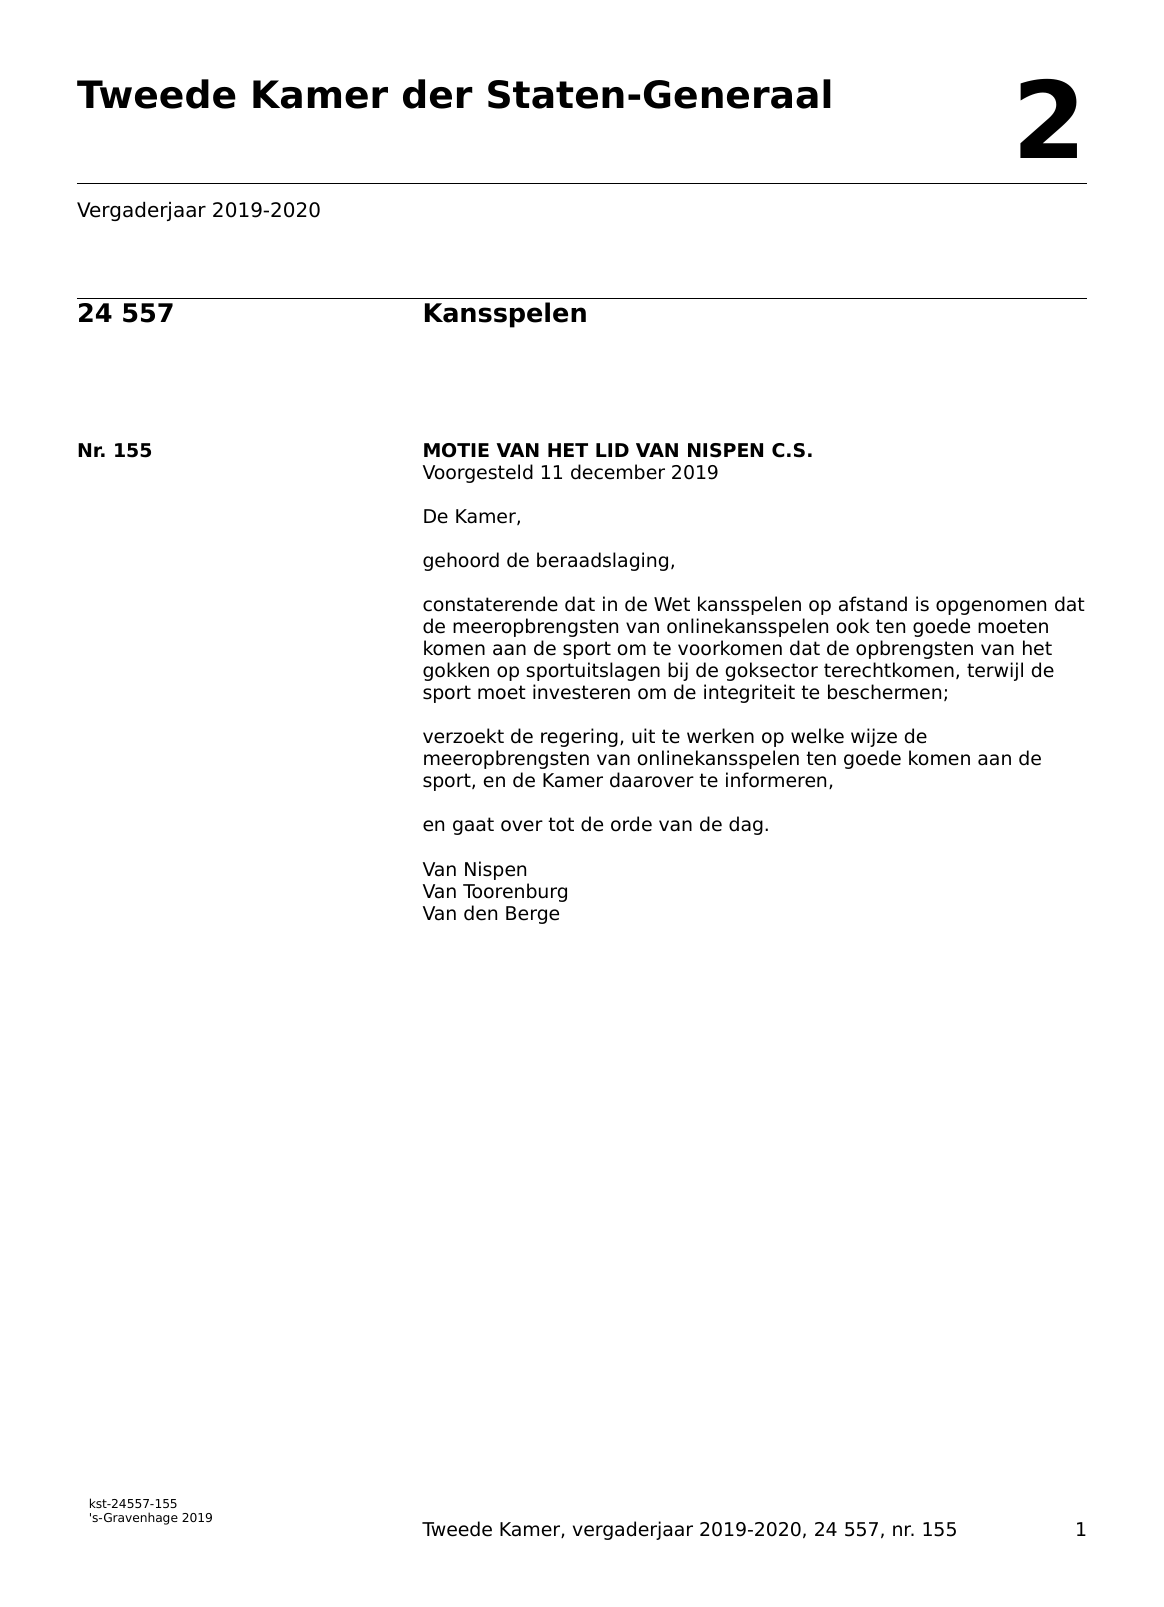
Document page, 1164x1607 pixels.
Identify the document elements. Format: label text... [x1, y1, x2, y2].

table_cell Vergaderjaar 2019-2020 [77, 184, 1087, 298]
table_header 2 [886, 59, 1087, 183]
subtitle 24 557 Kansspelen [77, 299, 1087, 329]
table_header Tweede Kamer der Staten-Generaal [77, 59, 886, 183]
text verzoekt de regering, uit te werken op welke wijze de meeropbrengsten van onlinekansspelen ten goede komen aan de sport, en de Kamer daarover te informeren, [422, 726, 1087, 792]
text Van den Berge [422, 902, 1087, 924]
text en gaat over tot de orde van de dag. [422, 814, 1087, 836]
text constaterende dat in de Wet kansspelen op afstand is opgenomen dat de meeropbrengsten van onlinekansspelen ook ten goede moeten komen aan de sport om te voorkomen dat de opbrengsten van het gokken op sportuitslagen bij de goksector terechtkomen, terwijl de sport moet investeren om de integriteit te beschermen; [422, 594, 1087, 704]
text 's-Gravenhage 2019 [88, 1511, 323, 1525]
text kst-24557-155 [88, 1497, 323, 1511]
text Van Nispen [422, 858, 1087, 881]
text Van Toorenburg [422, 881, 1087, 902]
text gehoord de beraadslaging, [422, 550, 1087, 572]
text De Kamer, [422, 506, 1087, 528]
text Voorgesteld 11 december 2019 [422, 462, 1087, 484]
subtitle Nr. 155 MOTIE VAN HET LID VAN NISPEN C.S. [77, 440, 1087, 462]
